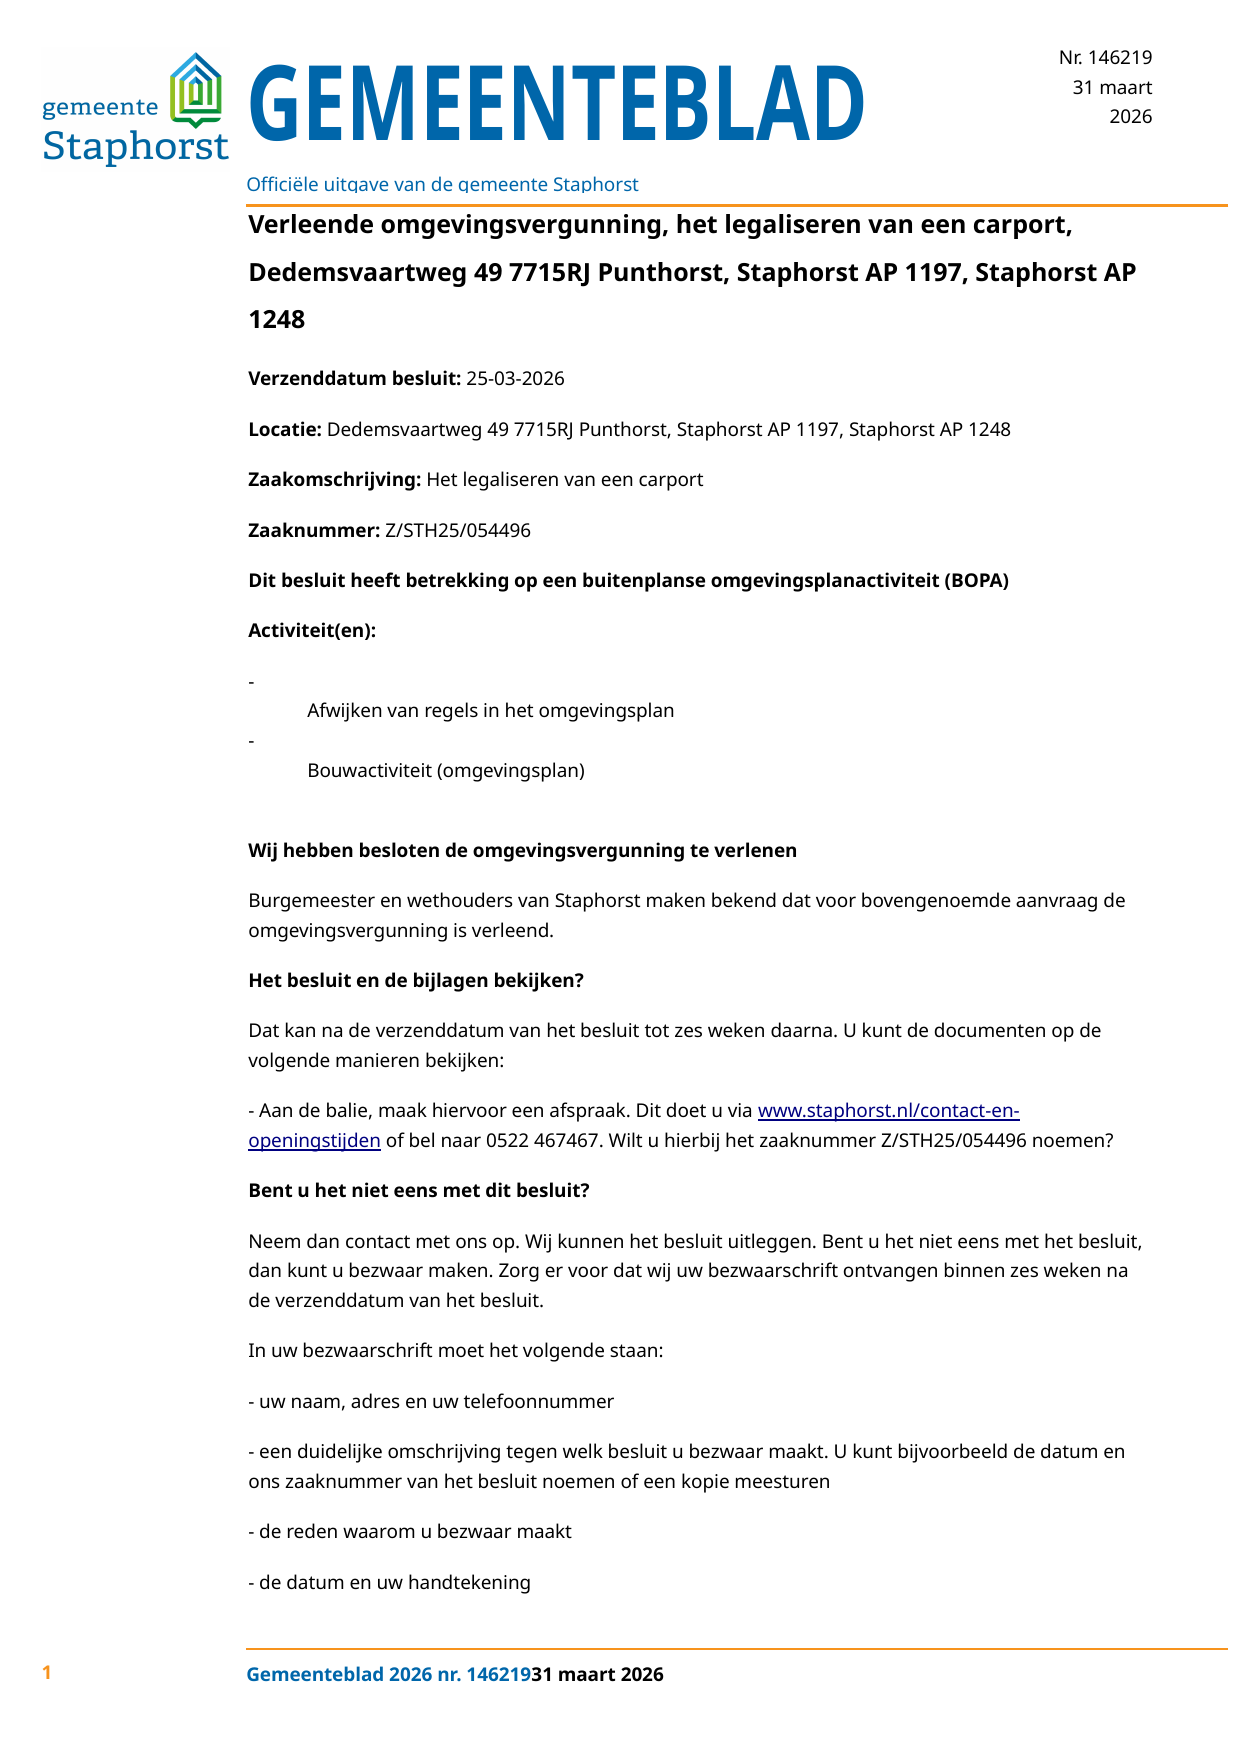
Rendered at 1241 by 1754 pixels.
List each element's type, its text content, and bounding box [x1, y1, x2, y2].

text Zaakomschrijving: Het legaliseren van een carport [248, 466, 1152, 492]
text Activiteit(en): [248, 618, 1152, 643]
list Afwijken van regels in het omgevingsplan [248, 698, 1152, 723]
text - een duidelijke omschrijving tegen welk besluit u bezwaar maakt. U kunt bijvoorbeeld de datum en ons zaaknummer van het besluit noemen of een kopie meesturen [248, 1438, 1152, 1494]
text - Aan de balie, maak hiervoor een afspraak. Dit doet u via www.staphorst.nl/contact-en-openingstijden of bel naar 0522 467467. Wilt u hierbij het zaaknummer Z/STH25/054496 noemen? [248, 1098, 1152, 1153]
text Verzenddatum besluit: 25-03-2026 [248, 366, 1152, 391]
text Verleende omgevingsvergunning, het legaliseren van een carport, Dedemsvaartweg 49 7715RJ Punthorst, Staphorst AP 1197, Staphorst AP 1248 [248, 207, 1152, 336]
text In uw bezwaarschrift moet het volgende staan: [248, 1338, 1152, 1363]
text Zaaknummer: Z/STH25/054496 [248, 517, 1152, 542]
list Bouwactiviteit (omgevingsplan) [248, 757, 1152, 782]
text Wij hebben besloten de omgevingsvergunning te verlenen [248, 837, 1152, 862]
text Bent u het niet eens met dit besluit? [248, 1178, 1152, 1203]
text - de reden waarom u bezwaar maakt [248, 1518, 1152, 1544]
text Dit besluit heeft betrekking op een buitenplanse omgevingsplanactiviteit (BOPA) [248, 567, 1152, 593]
text - uw naam, adres en uw telefoonnummer [248, 1388, 1152, 1414]
text Het besluit en de bijlagen bekijken? [248, 967, 1152, 993]
text Neem dan contact met ons op. Wij kunnen het besluit uitleggen. Bent u het niet eens met het besluit, dan kunt u bezwaar maken. Zorg er voor dat wij uw bezwaarschrift ontvangen binnen zes weken na de verzenddatum van het besluit. [248, 1228, 1152, 1313]
text - de datum en uw handtekening [248, 1569, 1152, 1594]
text Dat kan na de verzenddatum van het besluit tot zes weken daarna. U kunt de documenten op de volgende manieren bekijken: [248, 1018, 1152, 1073]
text Locatie: Dedemsvaartweg 49 7715RJ Punthorst, Staphorst AP 1197, Staphorst AP 1248 [248, 416, 1152, 442]
text Burgemeester en wethouders van Staphorst maken bekend dat voor bovengenoemde aanvraag de omgevingsvergunning is verleend. [248, 887, 1152, 942]
picture [41, 47, 231, 172]
